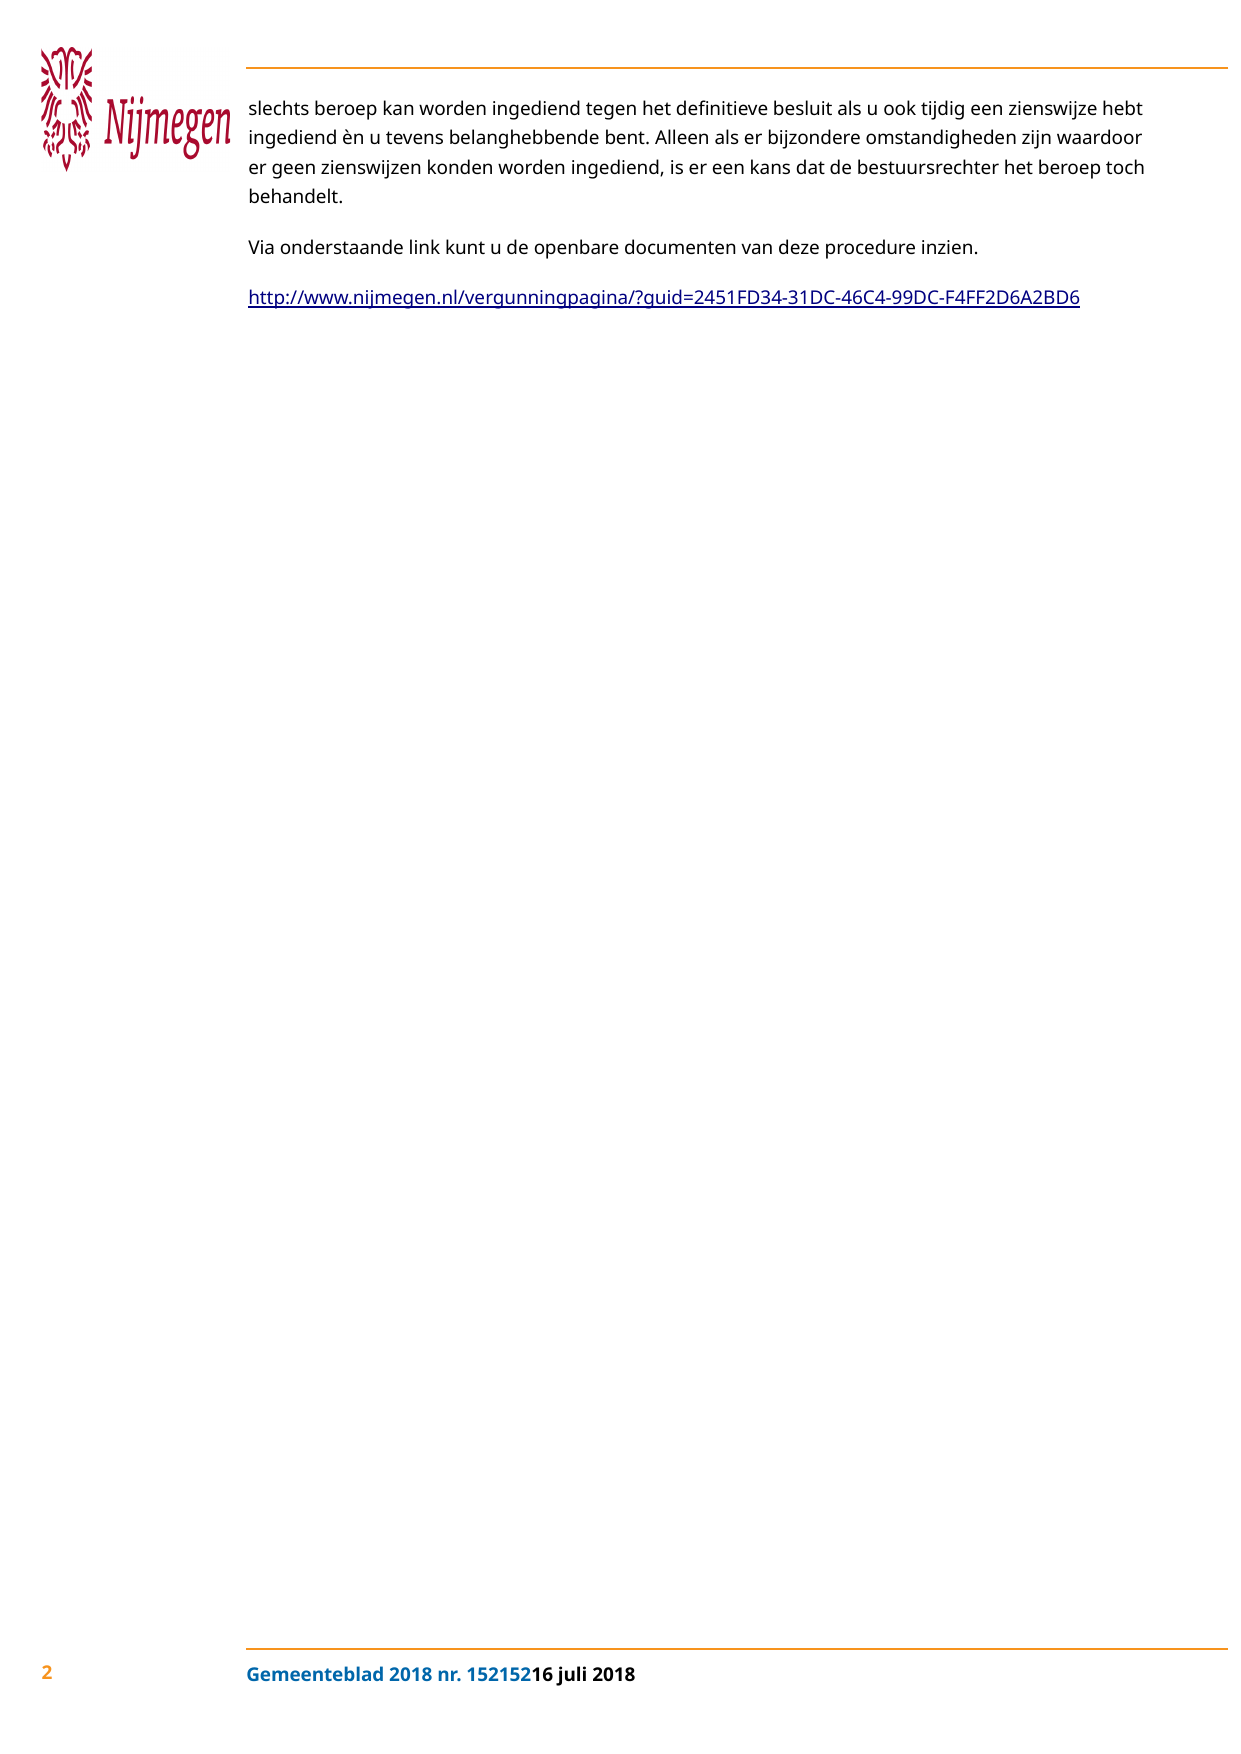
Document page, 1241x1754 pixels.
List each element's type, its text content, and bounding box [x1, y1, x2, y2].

text Via onderstaande link kunt u de openbare documenten van deze procedure inzien. [248, 234, 1152, 260]
text slechts beroep kan worden ingediend tegen het definitieve besluit als u ook tijdig een zienswijze hebt ingediend èn u tevens belanghebbende bent. Alleen als er bijzondere omstandigheden zijn waardoor er geen zienswijzen konden worden ingediend, is er een kans dat de bestuursrechter het beroep toch behandelt. [248, 95, 1152, 209]
text http://www.nijmegen.nl/vergunningpagina/?guid=2451FD34-31DC-46C4-99DC-F4FF2D6A2BD6 [248, 284, 1152, 310]
picture [41, 47, 231, 172]
